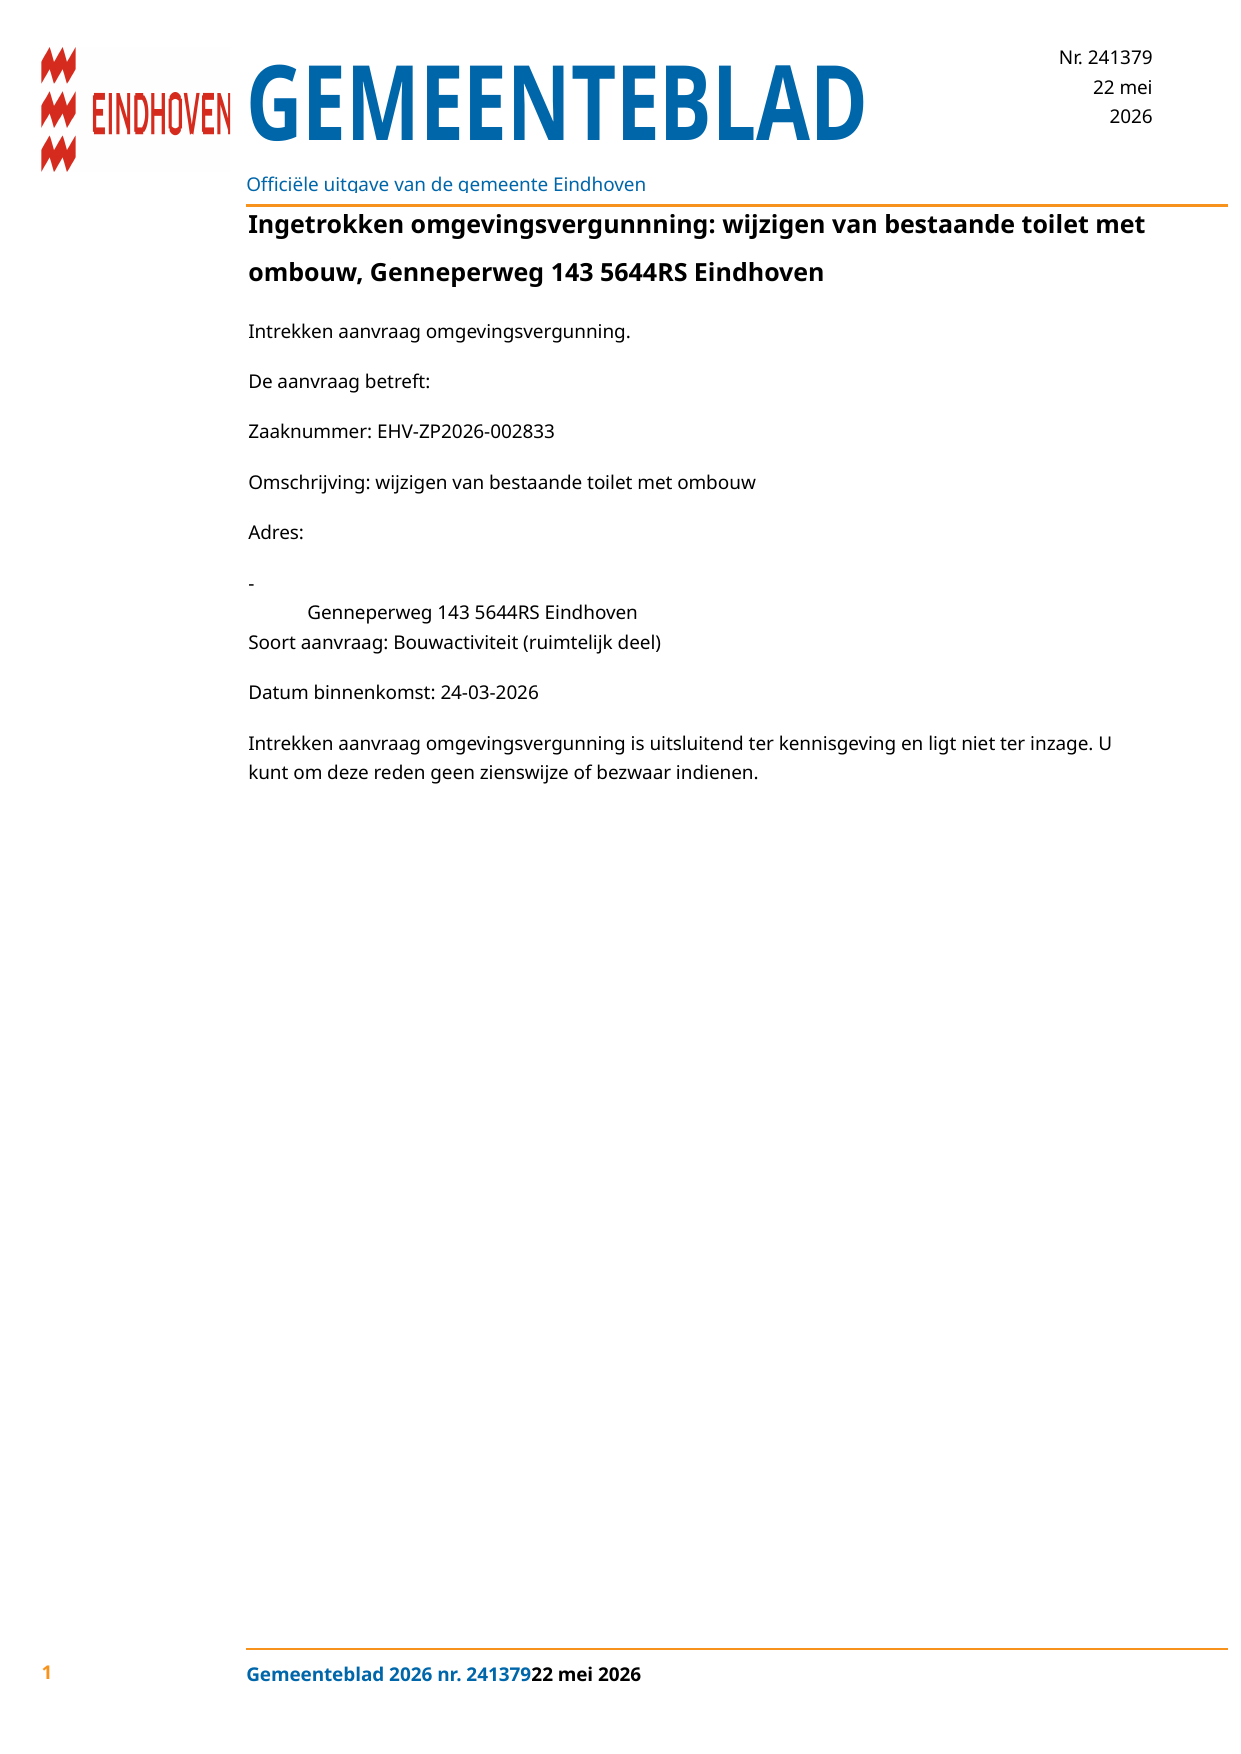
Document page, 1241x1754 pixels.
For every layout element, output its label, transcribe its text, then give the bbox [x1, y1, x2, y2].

text Zaaknummer: EHV-ZP2026-002833 [248, 419, 1152, 444]
text Intrekken aanvraag omgevingsvergunning is uitsluitend ter kennisgeving en ligt niet ter inzage. U kunt om deze reden geen zienswijze of bezwaar indienen. [248, 730, 1152, 785]
text Omschrijving: wijzigen van bestaande toilet met ombouw [248, 469, 1152, 495]
text De aanvraag betreft: [248, 368, 1152, 394]
picture [41, 47, 231, 172]
text Intrekken aanvraag omgevingsvergunning. [248, 318, 1152, 344]
text Adres: [248, 519, 1152, 545]
text Ingetrokken omgevingsvergunnning: wijzigen van bestaande toilet met ombouw, Genneperweg 143 5644RS Eindhoven [248, 207, 1152, 288]
text Soort aanvraag: Bouwactiviteit (ruimtelijk deel) [248, 629, 1152, 655]
list Genneperweg 143 5644RS Eindhoven [248, 599, 1152, 625]
text Datum binnenkomst: 24-03-2026 [248, 679, 1152, 705]
